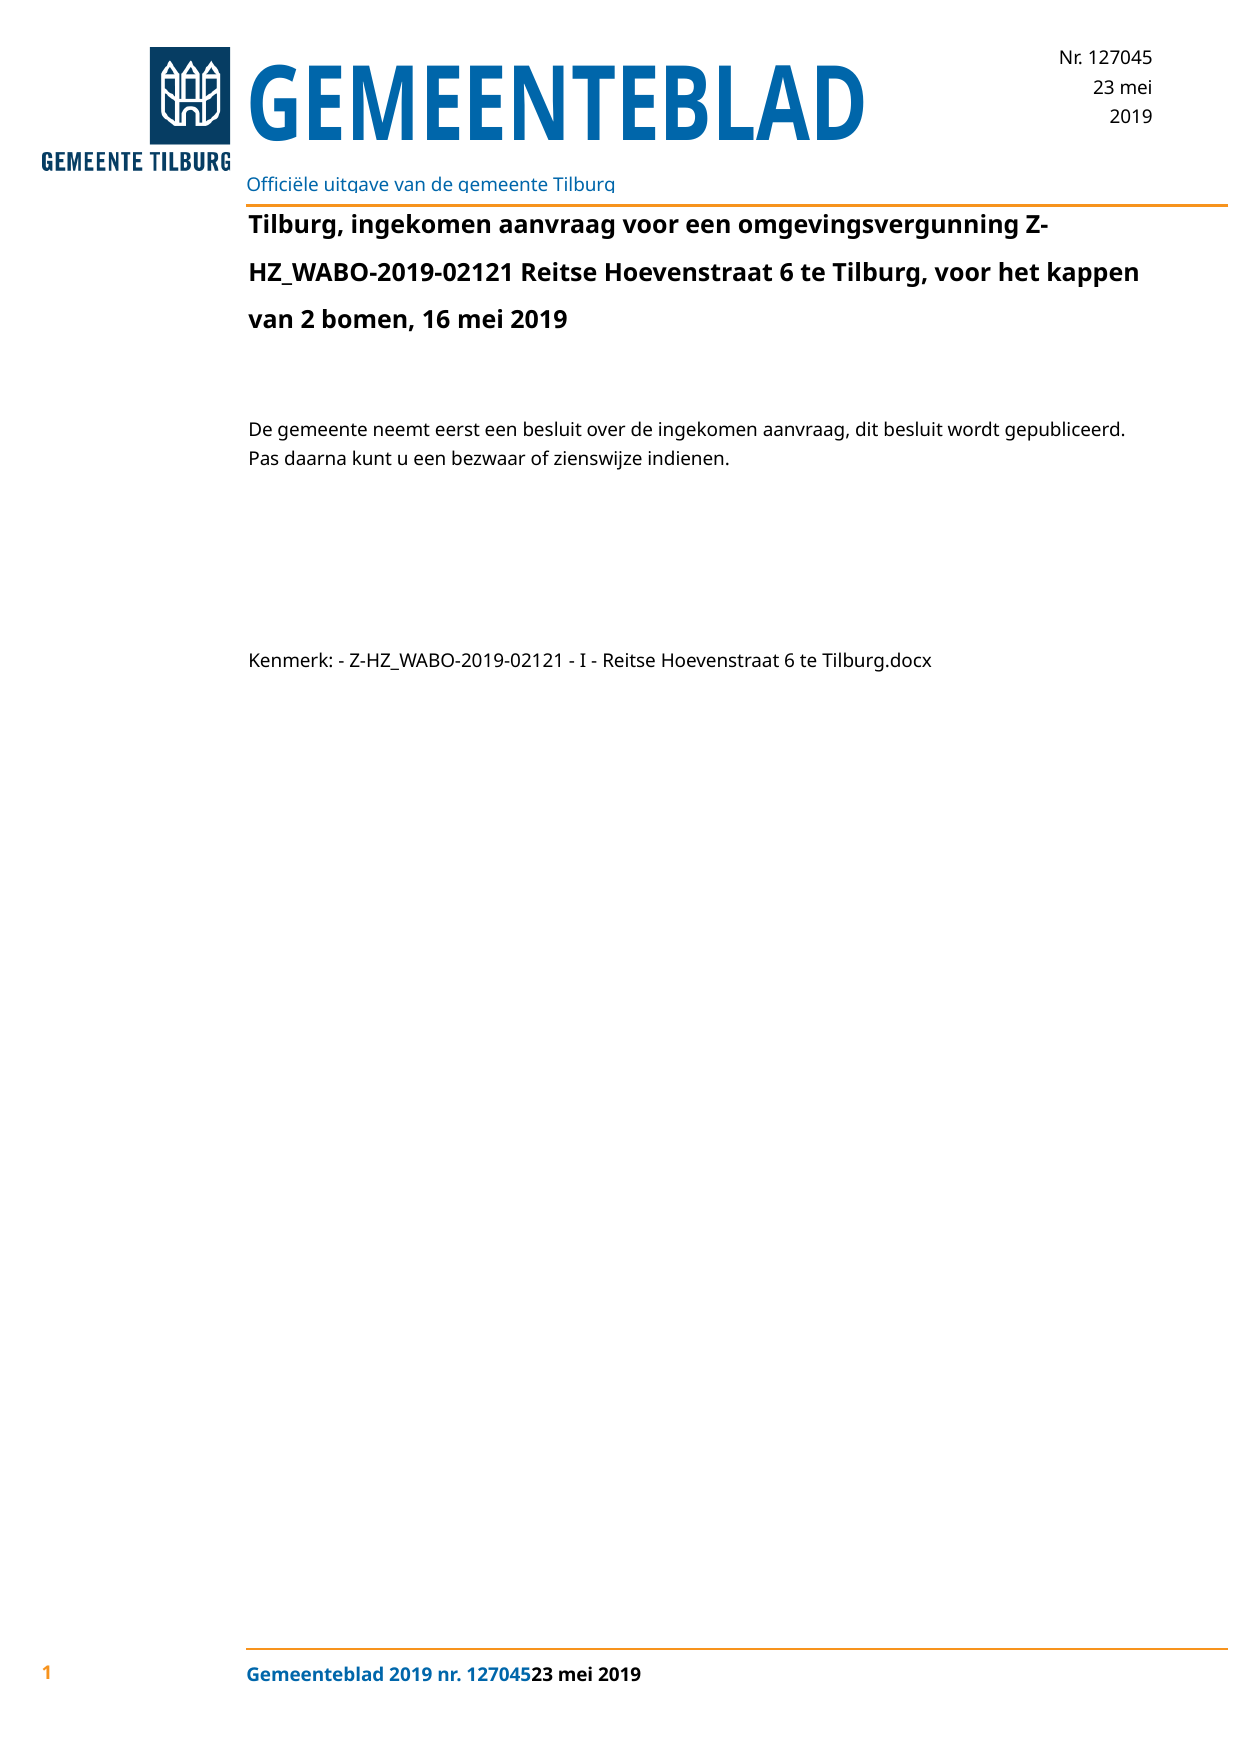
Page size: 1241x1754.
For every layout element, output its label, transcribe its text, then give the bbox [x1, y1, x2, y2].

text Kenmerk: - Z-HZ_WABO-2019-02121 - I - Reitse Hoevenstraat 6 te Tilburg.docx [248, 647, 1152, 673]
picture [41, 47, 231, 172]
text Tilburg, ingekomen aanvraag voor een omgevingsvergunning Z-HZ_WABO-2019-02121 Reitse Hoevenstraat 6 te Tilburg, voor het kappen van 2 bomen, 16 mei 2019 [248, 207, 1152, 336]
text De gemeente neemt eerst een besluit over de ingekomen aanvraag, dit besluit wordt gepubliceerd. Pas daarna kunt u een bezwaar of zienswijze indienen. [248, 416, 1152, 471]
